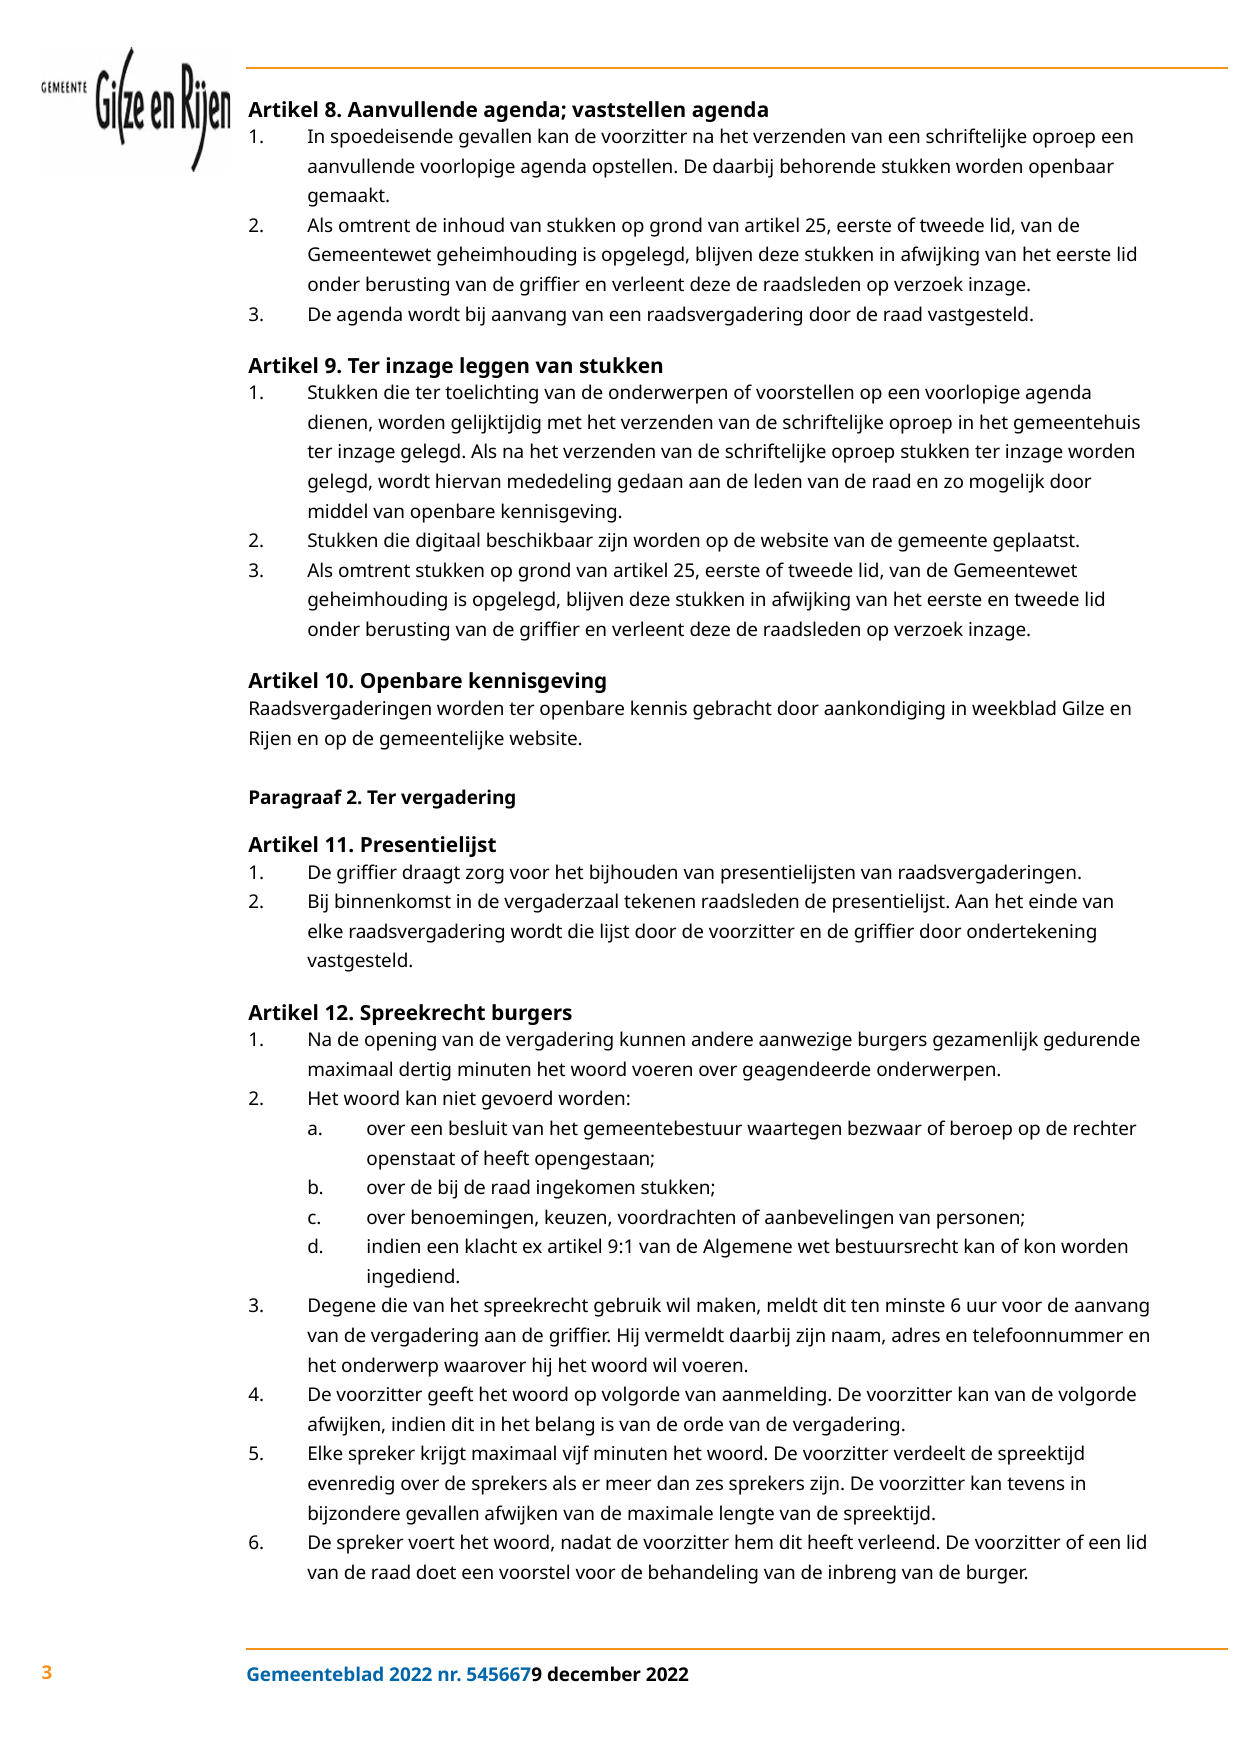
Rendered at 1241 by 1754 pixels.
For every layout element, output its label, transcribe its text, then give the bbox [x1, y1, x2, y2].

list De spreker voert het woord, nadat de voorzitter hem dit heeft verleend. De voorzitter of een lid van de raad doet een voorstel voor de behandeling van de inbreng van de burger. [248, 1529, 1152, 1585]
list Als omtrent de inhoud van stukken op grond van artikel 25, eerste of tweede lid, van de Gemeentewet geheimhouding is opgelegd, blijven deze stukken in afwijking van het eerste lid onder berusting van de griffier en verleent deze de raadsleden op verzoek inzage. [248, 212, 1152, 297]
list Stukken die ter toelichting van de onderwerpen of voorstellen op een voorlopige agenda dienen, worden gelijktijdig met het verzenden van de schriftelijke oproep in het gemeentehuis ter inzage gelegd. Als na het verzenden van de schriftelijke oproep stukken ter inzage worden gelegd, wordt hiervan mededeling gedaan aan de leden van de raad en zo mogelijk door middel van openbare kennisgeving. [248, 379, 1152, 524]
picture [41, 47, 231, 172]
list indien een klacht ex artikel 9:1 van de Algemene wet bestuursrecht kan of kon worden ingediend. [307, 1233, 1152, 1289]
list In spoedeisende gevallen kan de voorzitter na het verzenden van een schriftelijke oproep een aanvullende voorlopige agenda opstellen. De daarbij behorende stukken worden openbaar gemaakt. [248, 123, 1152, 208]
text Raadsvergaderingen worden ter openbare kennis gebracht door aankondiging in weekblad Gilze en Rijen en op de gemeentelijke website. [248, 695, 1152, 750]
list over een besluit van het gemeentebestuur waartegen bezwaar of beroep op de rechter openstaat of heeft opengestaan; [307, 1115, 1152, 1171]
list Na de opening van de vergadering kunnen andere aanwezige burgers gezamenlijk gedurende maximaal dertig minuten het woord voeren over geagendeerde onderwerpen. [248, 1026, 1152, 1082]
text Artikel 8. Aanvullende agenda; vaststellen agenda [248, 95, 1152, 123]
list Bij binnenkomst in de vergaderzaal tekenen raadsleden de presentielijst. Aan het einde van elke raadsvergadering wordt die lijst door de voorzitter en de griffier door ondertekening vastgesteld. [248, 888, 1152, 973]
text Paragraaf 2. Ter vergadering [248, 784, 1152, 809]
list De griffier draagt zorg voor het bijhouden van presentielijsten van raadsvergaderingen. [248, 859, 1152, 884]
list Stukken die digitaal beschikbaar zijn worden op de website van de gemeente geplaatst. [248, 527, 1152, 553]
text Artikel 11. Presentielijst [248, 830, 1152, 859]
text Artikel 9. Ter inzage leggen van stukken [248, 351, 1152, 379]
list Degene die van het spreekrecht gebruik wil maken, meldt dit ten minste 6 uur voor de aanvang van de vergadering aan de griffier. Hij vermeldt daarbij zijn naam, adres en telefoonnummer en het onderwerp waarover hij het woord wil voeren. [248, 1293, 1152, 1378]
list over benoemingen, keuzen, voordrachten of aanbevelingen van personen; [307, 1204, 1152, 1230]
list over de bij de raad ingekomen stukken; [307, 1174, 1152, 1200]
list Als omtrent stukken op grond van artikel 25, eerste of tweede lid, van de Gemeentewet geheimhouding is opgelegd, blijven deze stukken in afwijking van het eerste en tweede lid onder berusting van de griffier en verleent deze de raadsleden op verzoek inzage. [248, 557, 1152, 642]
text Artikel 10. Openbare kennisgeving [248, 667, 1152, 695]
list Elke spreker krijgt maximaal vijf minuten het woord. De voorzitter verdeelt de spreektijd evenredig over de sprekers als er meer dan zes sprekers zijn. De voorzitter kan tevens in bijzondere gevallen afwijken van de maximale lengte van de spreektijd. [248, 1441, 1152, 1526]
text Artikel 12. Spreekrecht burgers [248, 998, 1152, 1026]
list De voorzitter geeft het woord op volgorde van aanmelding. De voorzitter kan van de volgorde afwijken, indien dit in het belang is van de orde van de vergadering. [248, 1381, 1152, 1437]
list De agenda wordt bij aanvang van een raadsvergadering door de raad vastgesteld. [248, 301, 1152, 326]
list Het woord kan niet gevoerd worden: [248, 1086, 1152, 1111]
